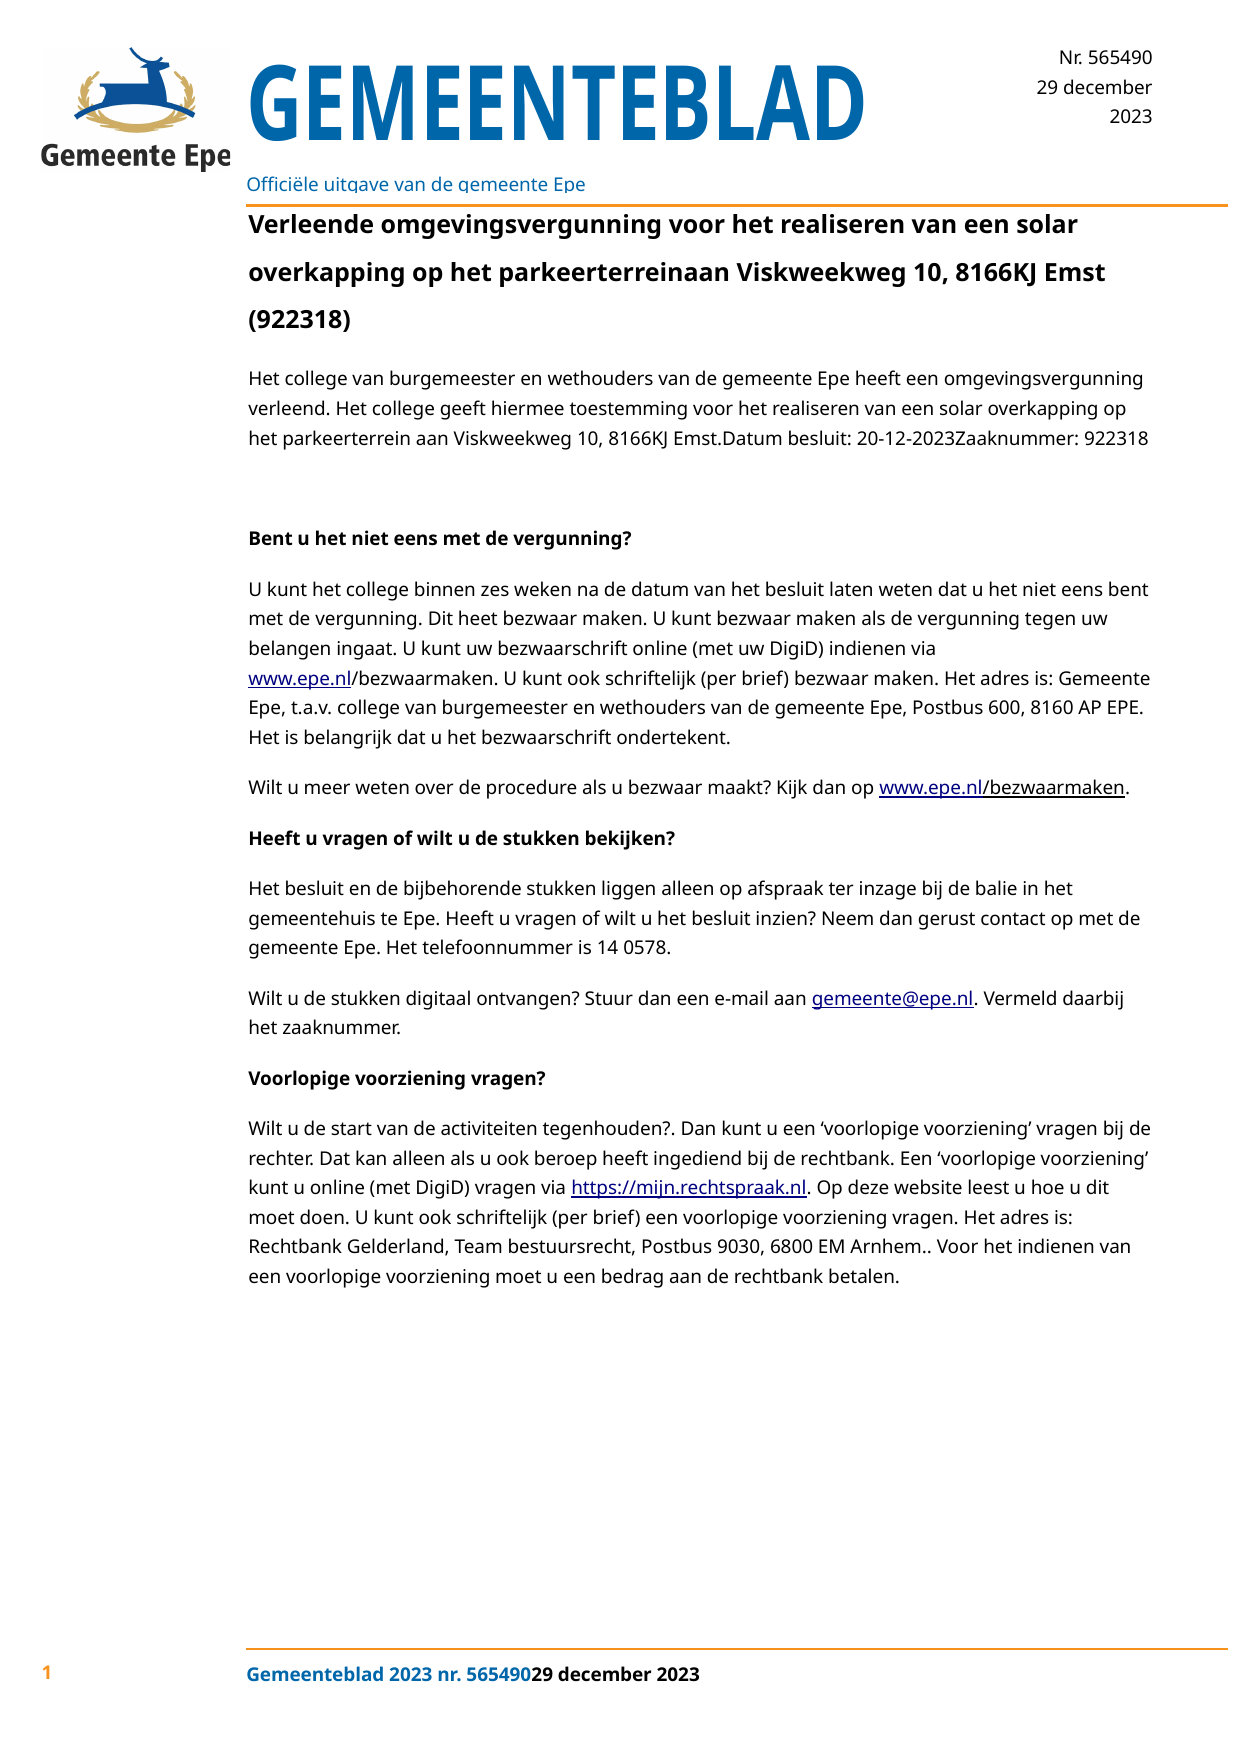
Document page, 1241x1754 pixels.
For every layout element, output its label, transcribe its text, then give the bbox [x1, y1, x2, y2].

text Wilt u de stukken digitaal ontvangen? Stuur dan een e-mail aan gemeente@epe.nl. Vermeld daarbij het zaaknummer. [248, 985, 1152, 1040]
text Wilt u meer weten over de procedure als u bezwaar maakt? Kijk dan op www.epe.nl/bezwaarmaken. [248, 774, 1152, 800]
text Bent u het niet eens met de vergunning? [248, 526, 1152, 551]
text Het college van burgemeester en wethouders van de gemeente Epe heeft een omgevingsvergunning verleend. Het college geeft hiermee toestemming voor het realiseren van een solar overkapping op het parkeerterrein aan Viskweekweg 10, 8166KJ Emst.Datum besluit: 20-12-2023Zaaknummer: 922318 [248, 366, 1152, 450]
text U kunt het college binnen zes weken na de datum van het besluit laten weten dat u het niet eens bent met de vergunning. Dit heet bezwaar maken. U kunt bezwaar maken als de vergunning tegen uw belangen ingaat. U kunt uw bezwaarschrift online (met uw DigiD) indienen via www.epe.nl/bezwaarmaken. U kunt ook schriftelijk (per brief) bezwaar maken. Het adres is: Gemeente Epe, t.a.v. college van burgemeester en wethouders van de gemeente Epe, Postbus 600, 8160 AP EPE. Het is belangrijk dat u het bezwaarschrift ondertekent. [248, 576, 1152, 749]
text Voorlopige voorziening vragen? [248, 1065, 1152, 1090]
picture [41, 47, 231, 172]
text Verleende omgevingsvergunning voor het realiseren van een solar overkapping op het parkeerterreinaan Viskweekweg 10, 8166KJ Emst (922318) [248, 207, 1152, 336]
text Het besluit en de bijbehorende stukken liggen alleen op afspraak ter inzage bij de balie in het gemeentehuis te Epe. Heeft u vragen of wilt u het besluit inzien? Neem dan gerust contact op met de gemeente Epe. Het telefoonnummer is 14 0578. [248, 875, 1152, 960]
text Heeft u vragen of wilt u de stukken bekijken? [248, 825, 1152, 850]
text Wilt u de start van de activiteiten tegenhouden?. Dan kunt u een ‘voorlopige voorziening’ vragen bij de rechter. Dat kan alleen als u ook beroep heeft ingediend bij de rechtbank. Een ‘voorlopige voorziening’ kunt u online (met DigiD) vragen via https://mijn.rechtspraak.nl. Op deze website leest u hoe u dit moet doen. U kunt ook schriftelijk (per brief) een voorlopige voorziening vragen. Het adres is: Rechtbank Gelderland, Team bestuursrecht, Postbus 9030, 6800 EM Arnhem.. Voor het indienen van een voorlopige voorziening moet u een bedrag aan de rechtbank betalen. [248, 1115, 1152, 1289]
